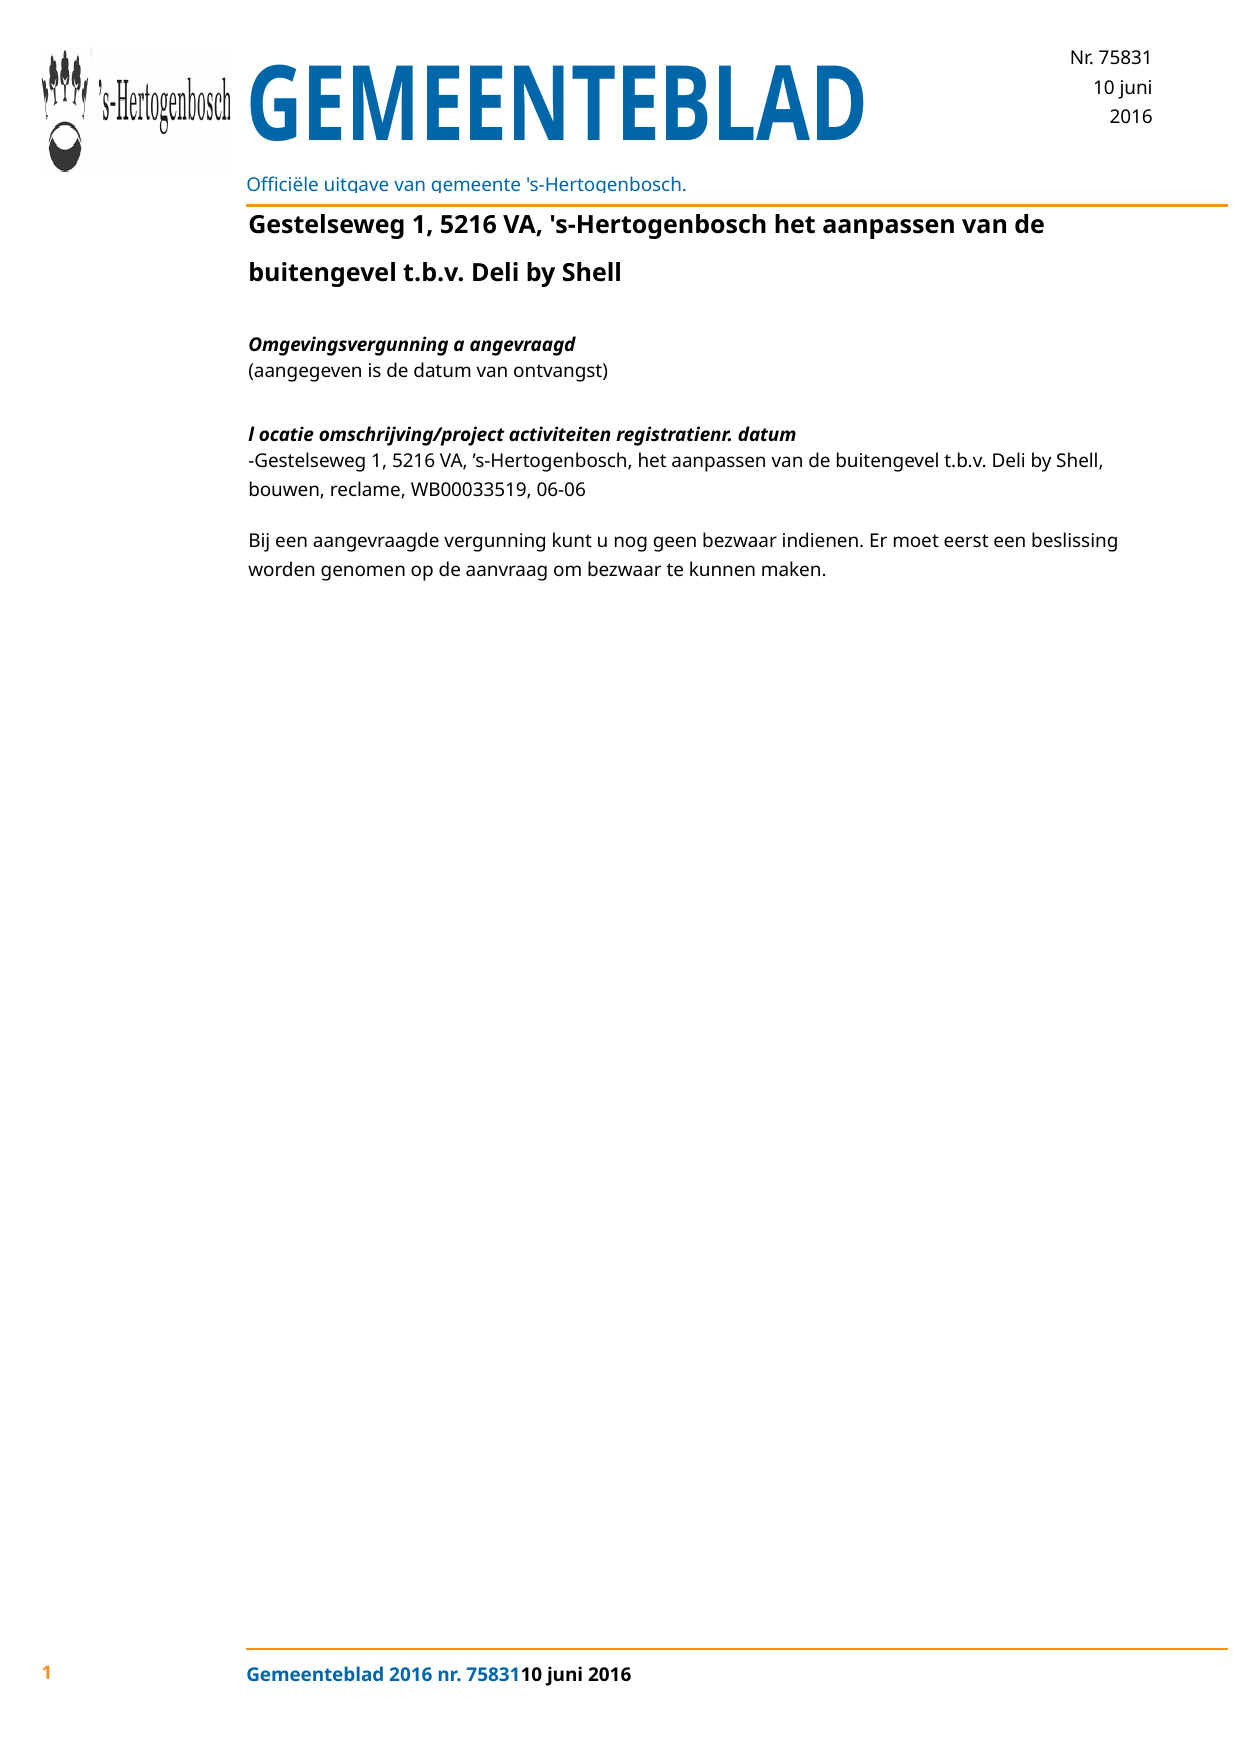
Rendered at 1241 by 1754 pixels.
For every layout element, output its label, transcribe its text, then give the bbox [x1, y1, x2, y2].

text l ocatie omschrijving/project activiteiten registratienr. datum [248, 421, 1152, 447]
text -Gestelseweg 1, 5216 VA, ’s-Hertogenbosch, het aanpassen van de buitengevel t.b.v. Deli by Shell, bouwen, reclame, WB00033519, 06-06 [248, 447, 1152, 502]
picture [41, 47, 231, 172]
text Omgevingsvergunning a angevraagd [248, 331, 1152, 357]
text Gestelseweg 1, 5216 VA, 's-Hertogenbosch het aanpassen van de buitengevel t.b.v. Deli by Shell [248, 207, 1152, 288]
text Bij een aangevraagde vergunning kunt u nog geen bezwaar indienen. Er moet eerst een beslissing worden genomen op de aanvraag om bezwaar te kunnen maken. [248, 527, 1152, 582]
text (aangegeven is de datum van ontvangst) [248, 357, 1152, 383]
